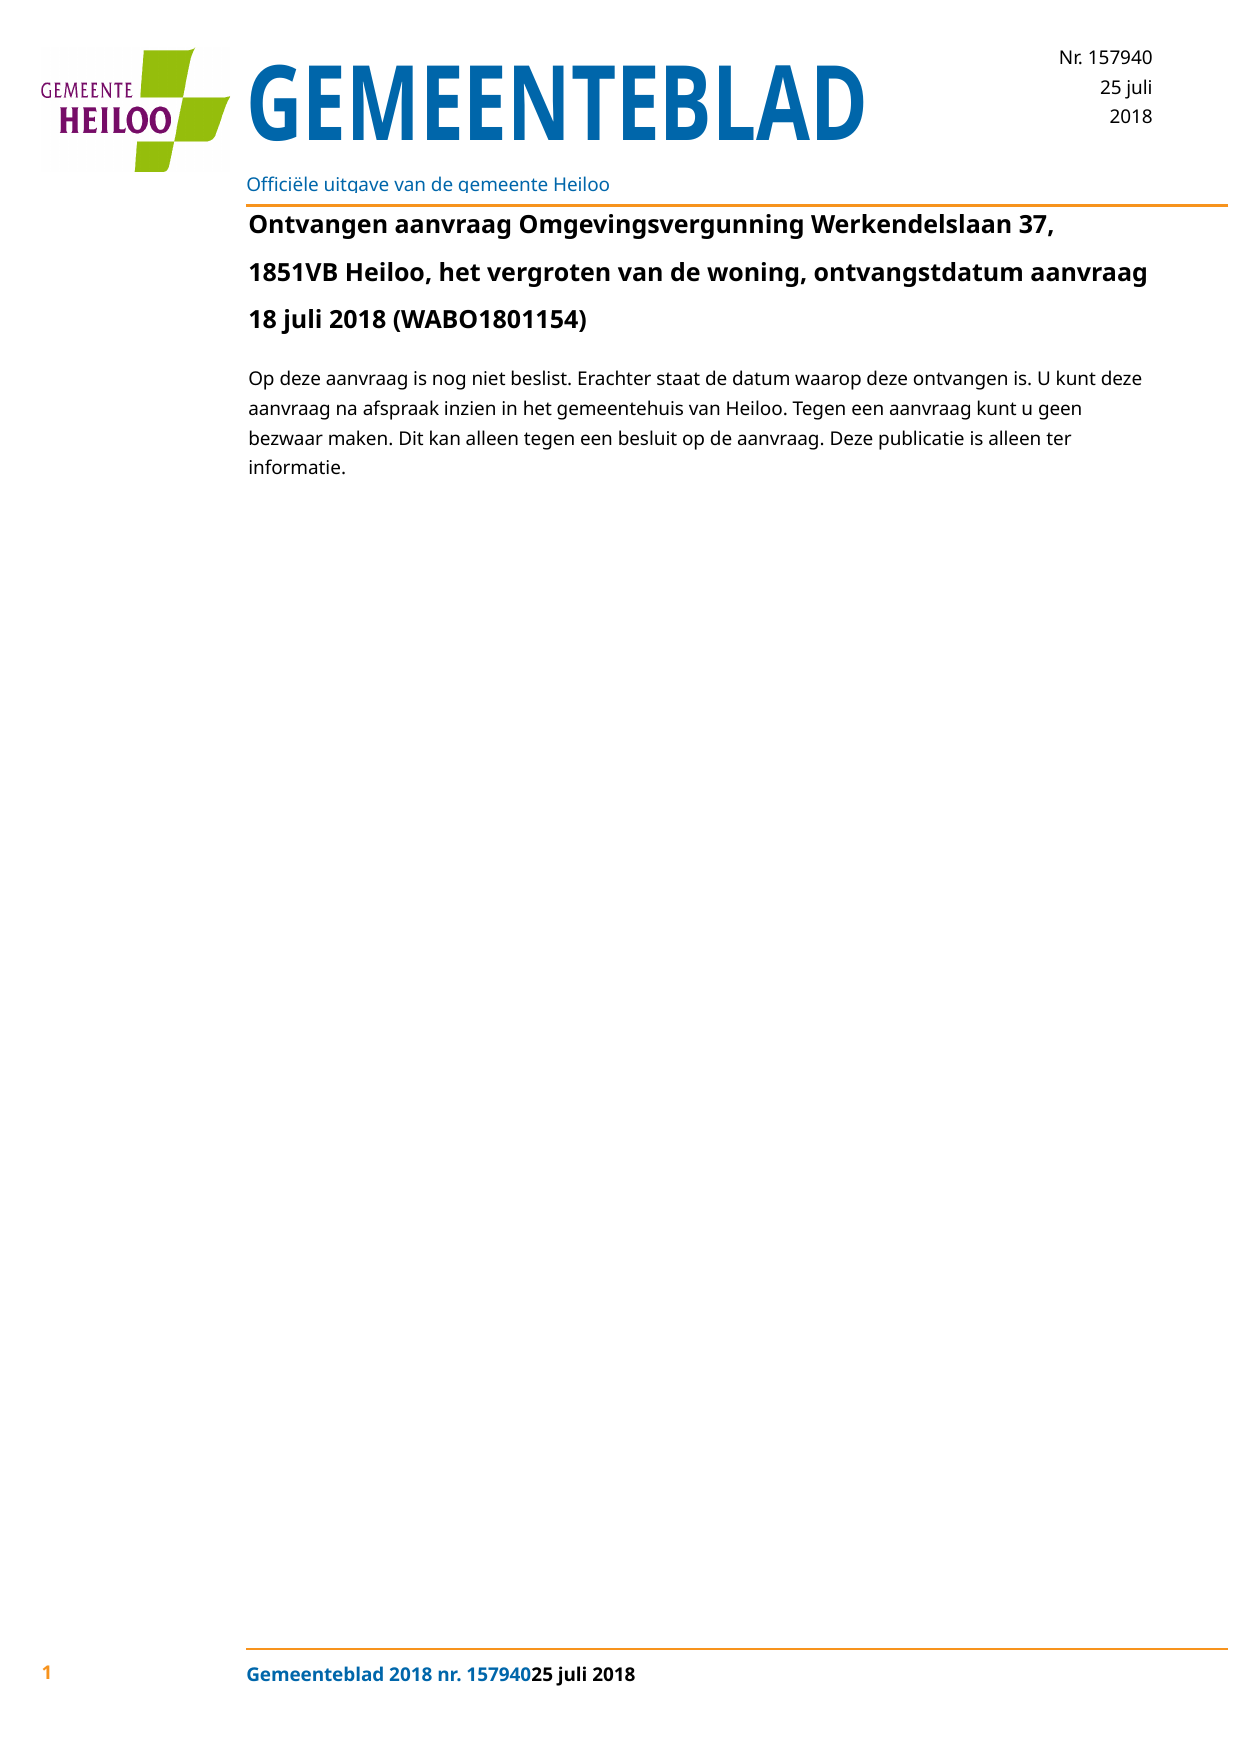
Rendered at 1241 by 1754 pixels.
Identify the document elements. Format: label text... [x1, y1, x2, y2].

text Ontvangen aanvraag Omgevingsvergunning Werkendelslaan 37, 1851VB Heiloo, het vergroten van de woning, ontvangstdatum aanvraag 18 juli 2018 (WABO1801154) [248, 207, 1152, 336]
text Op deze aanvraag is nog niet beslist. Erachter staat de datum waarop deze ontvangen is. U kunt deze aanvraag na afspraak inzien in het gemeentehuis van Heiloo. Tegen een aanvraag kunt u geen bezwaar maken. Dit kan alleen tegen een besluit op de aanvraag. Deze publicatie is alleen ter informatie. [248, 366, 1152, 480]
picture [41, 47, 231, 172]
